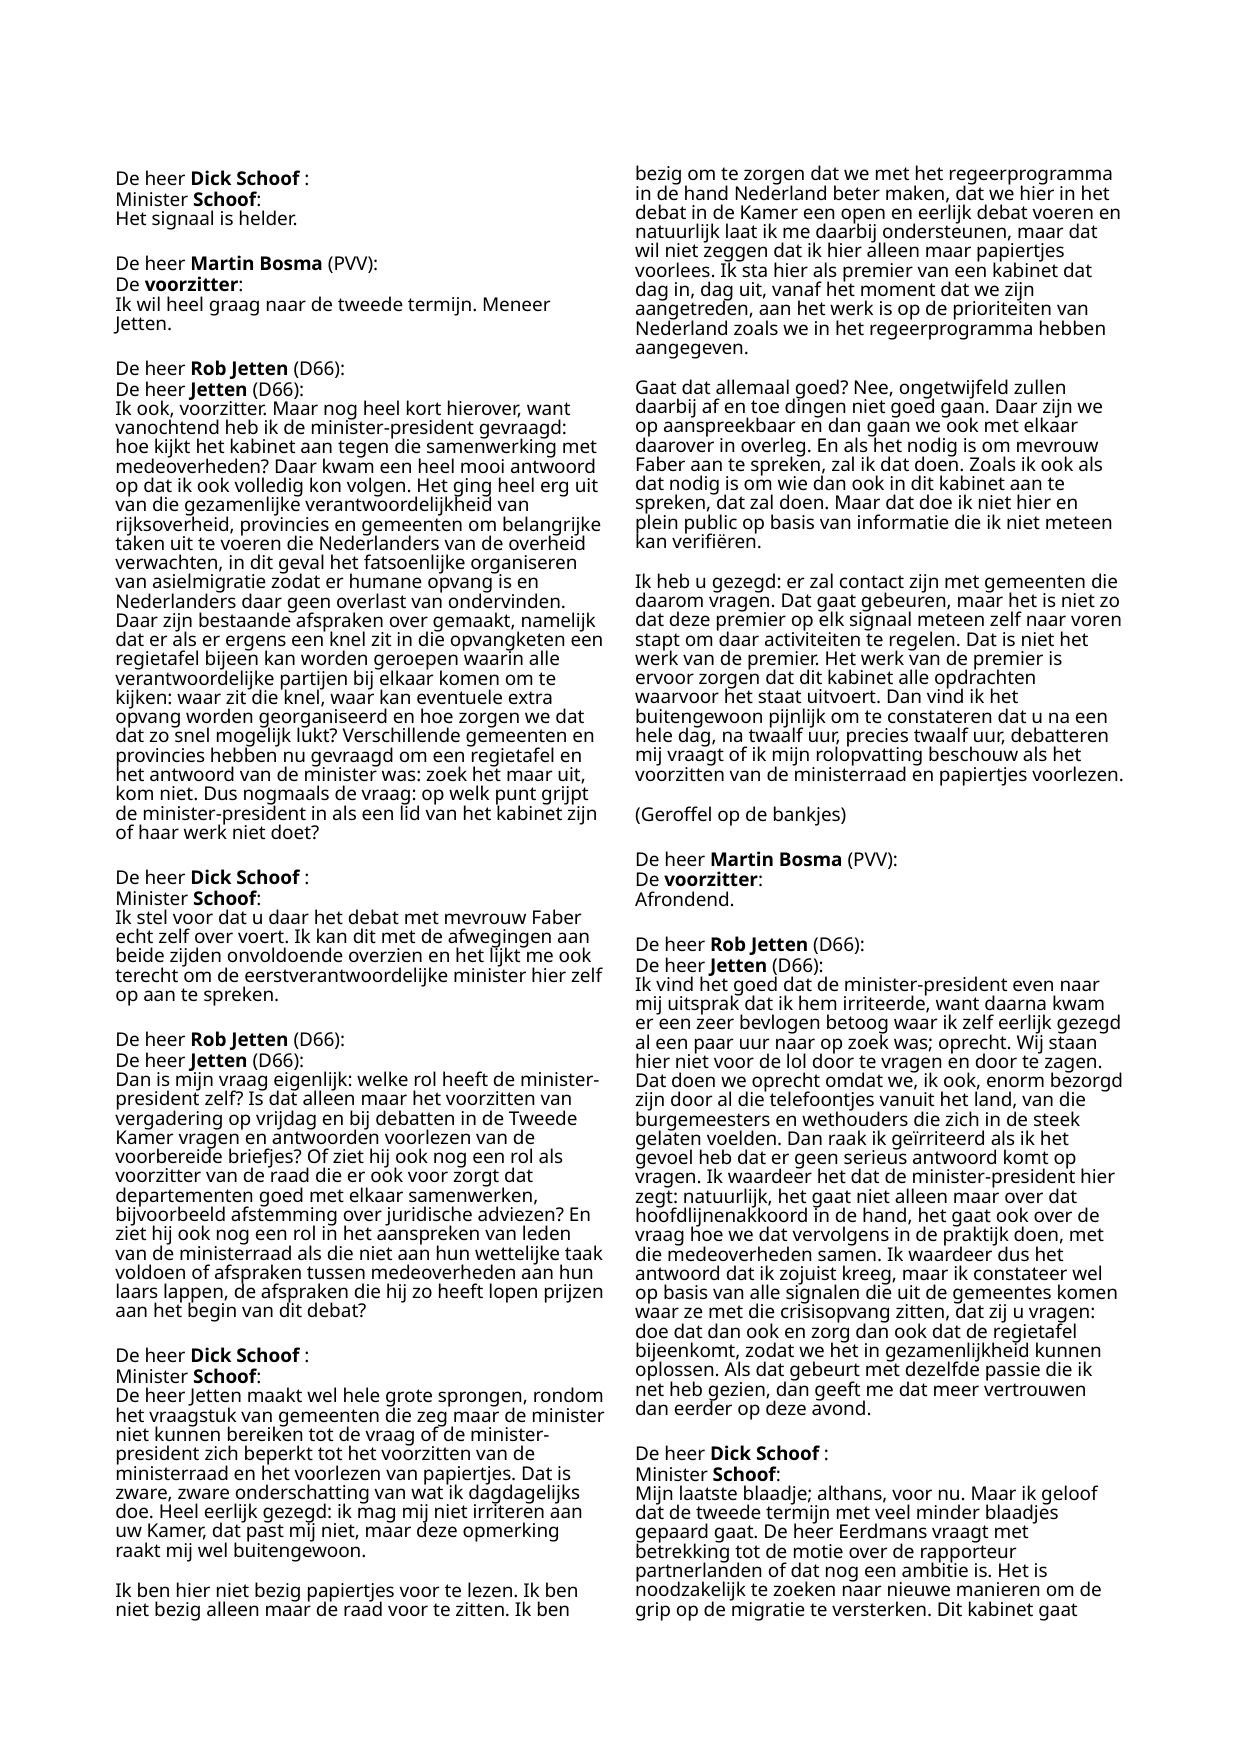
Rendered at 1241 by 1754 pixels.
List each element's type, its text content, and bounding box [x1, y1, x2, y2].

text De heer Dick Schoof : [635, 1440, 1125, 1466]
text Ik vind het goed dat de minister-president even naar mij uitsprak dat ik hem irriteerde, want daarna kwam er een zeer bevlogen betoog waar ik zelf eerlijk gezegd al een paar uur naar op zoek was; oprecht. Wij staan hier niet voor de lol door te vragen en door te zagen. Dat doen we oprecht omdat we, ik ook, enorm bezorgd zijn door al die telefoontjes vanuit het land, van die burgemeesters en wethouders die zich in de steek gelaten voelden. Dan raak ik geïrriteerd als ik het gevoel heb dat er geen serieus antwoord komt op vragen. Ik waardeer het dat de minister-president hier zegt: natuurlijk, het gaat niet alleen maar over dat hoofdlijnenakkoord in de hand, het gaat ook over de vraag hoe we dat vervolgens in de praktijk doen, met die medeoverheden samen. Ik waardeer dus het antwoord dat ik zojuist kreeg, maar ik constateer wel op basis van alle signalen die uit de gemeentes komen waar ze met die crisisopvang zitten, dat zij u vragen: doe dat dan ook en zorg dan ook dat de regietafel bijeenkomt, zodat we het in gezamenlijkheid kunnen oplossen. Als dat gebeurt met dezelfde passie die ik net heb gezien, dan geeft me dat meer vertrouwen dan eerder op deze avond. [635, 976, 1125, 1419]
text De heer Dick Schoof : [115, 1342, 605, 1368]
text De heer Rob Jetten (D66): [115, 355, 605, 381]
text De voorzitter: [115, 276, 605, 296]
text Ik stel voor dat u daar het debat met mevrouw Faber echt zelf over voert. Ik kan dit met de afwegingen aan beide zijden onvoldoende overzien en het lijkt me ook terecht om de eerstverantwoordelijke minister hier zelf op aan te spreken. [115, 909, 605, 1005]
text Afrondend. [635, 891, 1125, 910]
text Ik ben hier niet bezig papiertjes voor te lezen. Ik ben niet bezig alleen maar de raad voor te zitten. Ik ben [115, 1582, 605, 1620]
text Gaat dat allemaal goed? Nee, ongetwijfeld zullen daarbij af en toe dingen niet goed gaan. Daar zijn we op aanspreekbaar en dan gaan we ook met elkaar daarover in overleg. En als het nodig is om mevrouw Faber aan te spreken, zal ik dat doen. Zoals ik ook als dat nodig is om wie dan ook in dit kabinet aan te spreken, dat zal doen. Maar dat doe ik niet hier en plein public op basis van informatie die ik niet meteen kan verifiëren. [635, 379, 1125, 552]
text De heer Martin Bosma (PVV): [115, 251, 605, 276]
text Minister Schoof: [115, 191, 605, 210]
text (Geroffel op de bankjes) [635, 806, 1125, 825]
text Ik wil heel graag naar de tweede termijn. Meneer Jetten. [115, 296, 605, 334]
text De heer Rob Jetten (D66): [115, 1026, 605, 1052]
text De heer Jetten (D66): [115, 1052, 605, 1071]
text De heer Jetten maakt wel hele grote sprongen, rondom het vraagstuk van gemeenten die zeg maar de minister niet kunnen bereiken tot de vraag of de minister-president zich beperkt tot het voorzitten van de ministerraad en het voorlezen van papiertjes. Dat is zware, zware onderschatting van wat ik dagdagelijks doe. Heel eerlijk gezegd: ik mag mij niet irriteren aan uw Kamer, dat past mij niet, maar deze opmerking raakt mij wel buitengewoon. [115, 1387, 605, 1561]
text Minister Schoof: [115, 1368, 605, 1387]
text Het signaal is helder. [115, 210, 605, 230]
text Ik ook, voorzitter. Maar nog heel kort hierover, want vanochtend heb ik de minister-president gevraagd: hoe kijkt het kabinet aan tegen die samenwerking met medeoverheden? Daar kwam een heel mooi antwoord op dat ik ook volledig kon volgen. Het ging heel erg uit van die gezamenlijke verantwoordelijkheid van rijksoverheid, provincies en gemeenten om belangrijke taken uit te voeren die Nederlanders van de overheid verwachten, in dit geval het fatsoenlijke organiseren van asielmigratie zodat er humane opvang is en Nederlanders daar geen overlast van ondervinden. Daar zijn bestaande afspraken over gemaakt, namelijk dat er als er ergens een knel zit in die opvangketen een regietafel bijeen kan worden geroepen waarin alle verantwoordelijke partijen bij elkaar komen om te kijken: waar zit die knel, waar kan eventuele extra opvang worden georganiseerd en hoe zorgen we dat dat zo snel mogelijk lukt? Verschillende gemeenten en provincies hebben nu gevraagd om een regietafel en het antwoord van de minister was: zoek het maar uit, kom niet. Dus nogmaals de vraag: op welk punt grijpt de minister-president in als een lid van het kabinet zijn of haar werk niet doet? [115, 400, 605, 843]
text Mijn laatste blaadje; althans, voor nu. Maar ik geloof dat de tweede termijn met veel minder blaadjes gepaard gaat. De heer Eerdmans vraagt met betrekking tot de motie over de rapporteur partnerlanden of dat nog een ambitie is. Het is noodzakelijk te zoeken naar nieuwe manieren om de grip op de migratie te versterken. Dit kabinet gaat [635, 1485, 1125, 1620]
text Minister Schoof: [635, 1466, 1125, 1485]
text De heer Rob Jetten (D66): [635, 931, 1125, 957]
text De heer Dick Schoof : [115, 864, 605, 890]
text bezig om te zorgen dat we met het regeerprogramma in de hand Nederland beter maken, dat we hier in het debat in de Kamer een open en eerlijk debat voeren en natuurlijk laat ik me daarbij ondersteunen, maar dat wil niet zeggen dat ik hier alleen maar papiertjes voorlees. Ik sta hier als premier van een kabinet dat dag in, dag uit, vanaf het moment dat we zijn aangetreden, aan het werk is op de prioriteiten van Nederland zoals we in het regeerprogramma hebben aangegeven. [635, 165, 1125, 358]
text De heer Jetten (D66): [115, 381, 605, 400]
text Dan is mijn vraag eigenlijk: welke rol heeft de minister-president zelf? Is dat alleen maar het voorzitten van vergadering op vrijdag en bij debatten in de Tweede Kamer vragen en antwoorden voorlezen van de voorbereide briefjes? Of ziet hij ook nog een rol als voorzitter van de raad die er ook voor zorgt dat departementen goed met elkaar samenwerken, bijvoorbeeld afstemming over juridische adviezen? En ziet hij ook nog een rol in het aanspreken van leden van de ministerraad als die niet aan hun wettelijke taak voldoen of afspraken tussen medeoverheden aan hun laars lappen, de afspraken die hij zo heeft lopen prijzen aan het begin van dit debat? [115, 1071, 605, 1322]
text De heer Martin Bosma (PVV): [635, 846, 1125, 871]
text De voorzitter: [635, 871, 1125, 891]
text De heer Dick Schoof : [115, 165, 605, 191]
text Minister Schoof: [115, 890, 605, 909]
text Ik heb u gezegd: er zal contact zijn met gemeenten die daarom vragen. Dat gaat gebeuren, maar het is niet zo dat deze premier op elk signaal meteen zelf naar voren stapt om daar activiteiten te regelen. Dat is niet het werk van de premier. Het werk van de premier is ervoor zorgen dat dit kabinet alle opdrachten waarvoor het staat uitvoert. Dan vind ik het buitengewoon pijnlijk om te constateren dat u na een hele dag, na twaalf uur, precies twaalf uur, debatteren mij vraagt of ik mijn rolopvatting beschouw als het voorzitten van de ministerraad en papiertjes voorlezen. [635, 573, 1125, 785]
text De heer Jetten (D66): [635, 957, 1125, 976]
